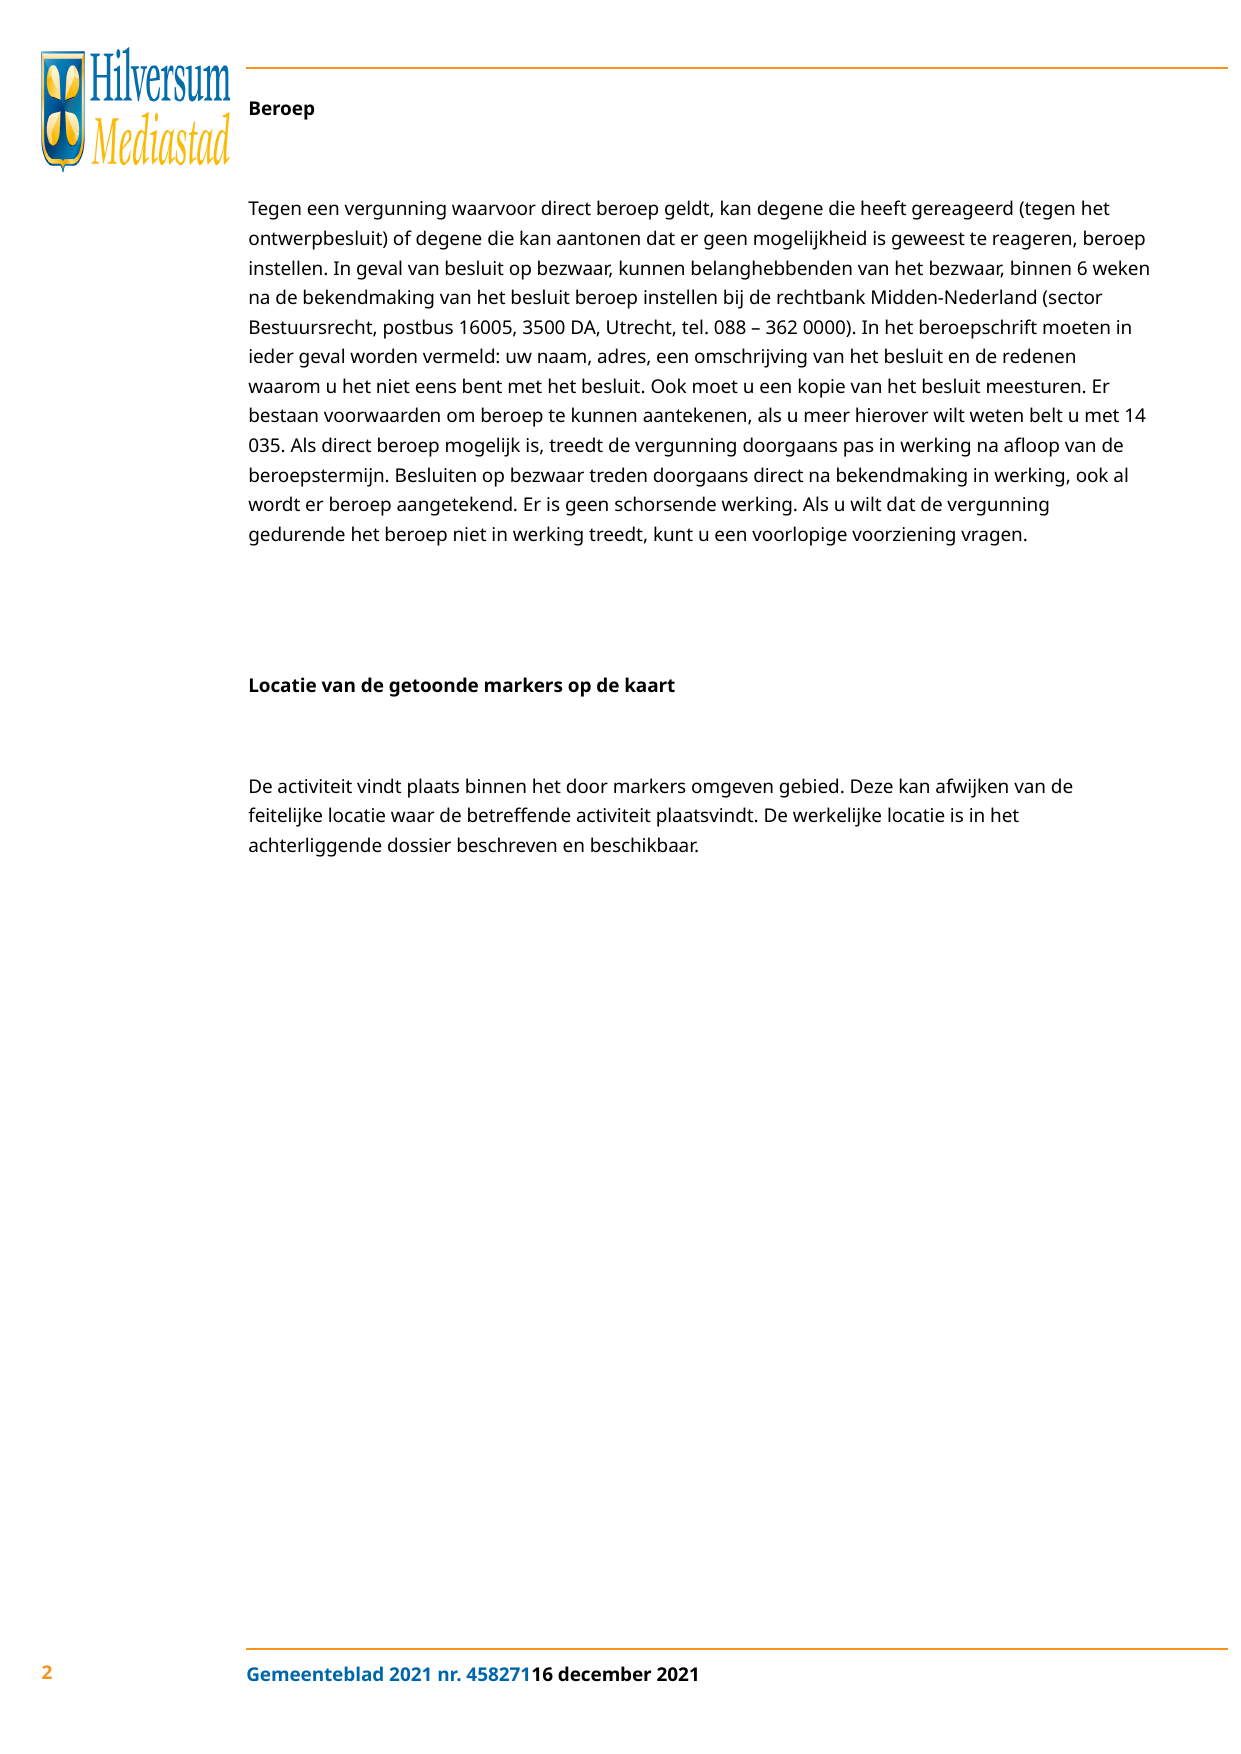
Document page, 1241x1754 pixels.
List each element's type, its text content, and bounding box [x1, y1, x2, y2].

text Locatie van de getoonde markers op de kaart [248, 672, 1152, 698]
picture [41, 47, 231, 172]
text De activiteit vindt plaats binnen het door markers omgeven gebied. Deze kan afwijken van de feitelijke locatie waar de betreffende activiteit plaatsvindt. De werkelijke locatie is in het achterliggende dossier beschreven en beschikbaar. [248, 773, 1152, 858]
text Tegen een vergunning waarvoor direct beroep geldt, kan degene die heeft gereageerd (tegen het ontwerpbesluit) of degene die kan aantonen dat er geen mogelijkheid is geweest te reageren, beroep instellen. In geval van besluit op bezwaar, kunnen belanghebbenden van het bezwaar, binnen 6 weken na de bekendmaking van het besluit beroep instellen bij de rechtbank Midden-Nederland (sector Bestuursrecht, postbus 16005, 3500 DA, Utrecht, tel. 088 – 362 0000). In het beroepschrift moeten in ieder geval worden vermeld: uw naam, adres, een omschrijving van het besluit en de redenen waarom u het niet eens bent met het besluit. Ook moet u een kopie van het besluit meesturen. Er bestaan voorwaarden om beroep te kunnen aantekenen, als u meer hierover wilt weten belt u met 14 035. Als direct beroep mogelijk is, treedt de vergunning doorgaans pas in werking na afloop van de beroepstermijn. Besluiten op bezwaar treden doorgaans direct na bekendmaking in werking, ook al wordt er beroep aangetekend. Er is geen schorsende werking. Als u wilt dat de vergunning gedurende het beroep niet in werking treedt, kunt u een voorlopige voorziening vragen. [248, 196, 1152, 547]
text Beroep [248, 95, 1152, 121]
